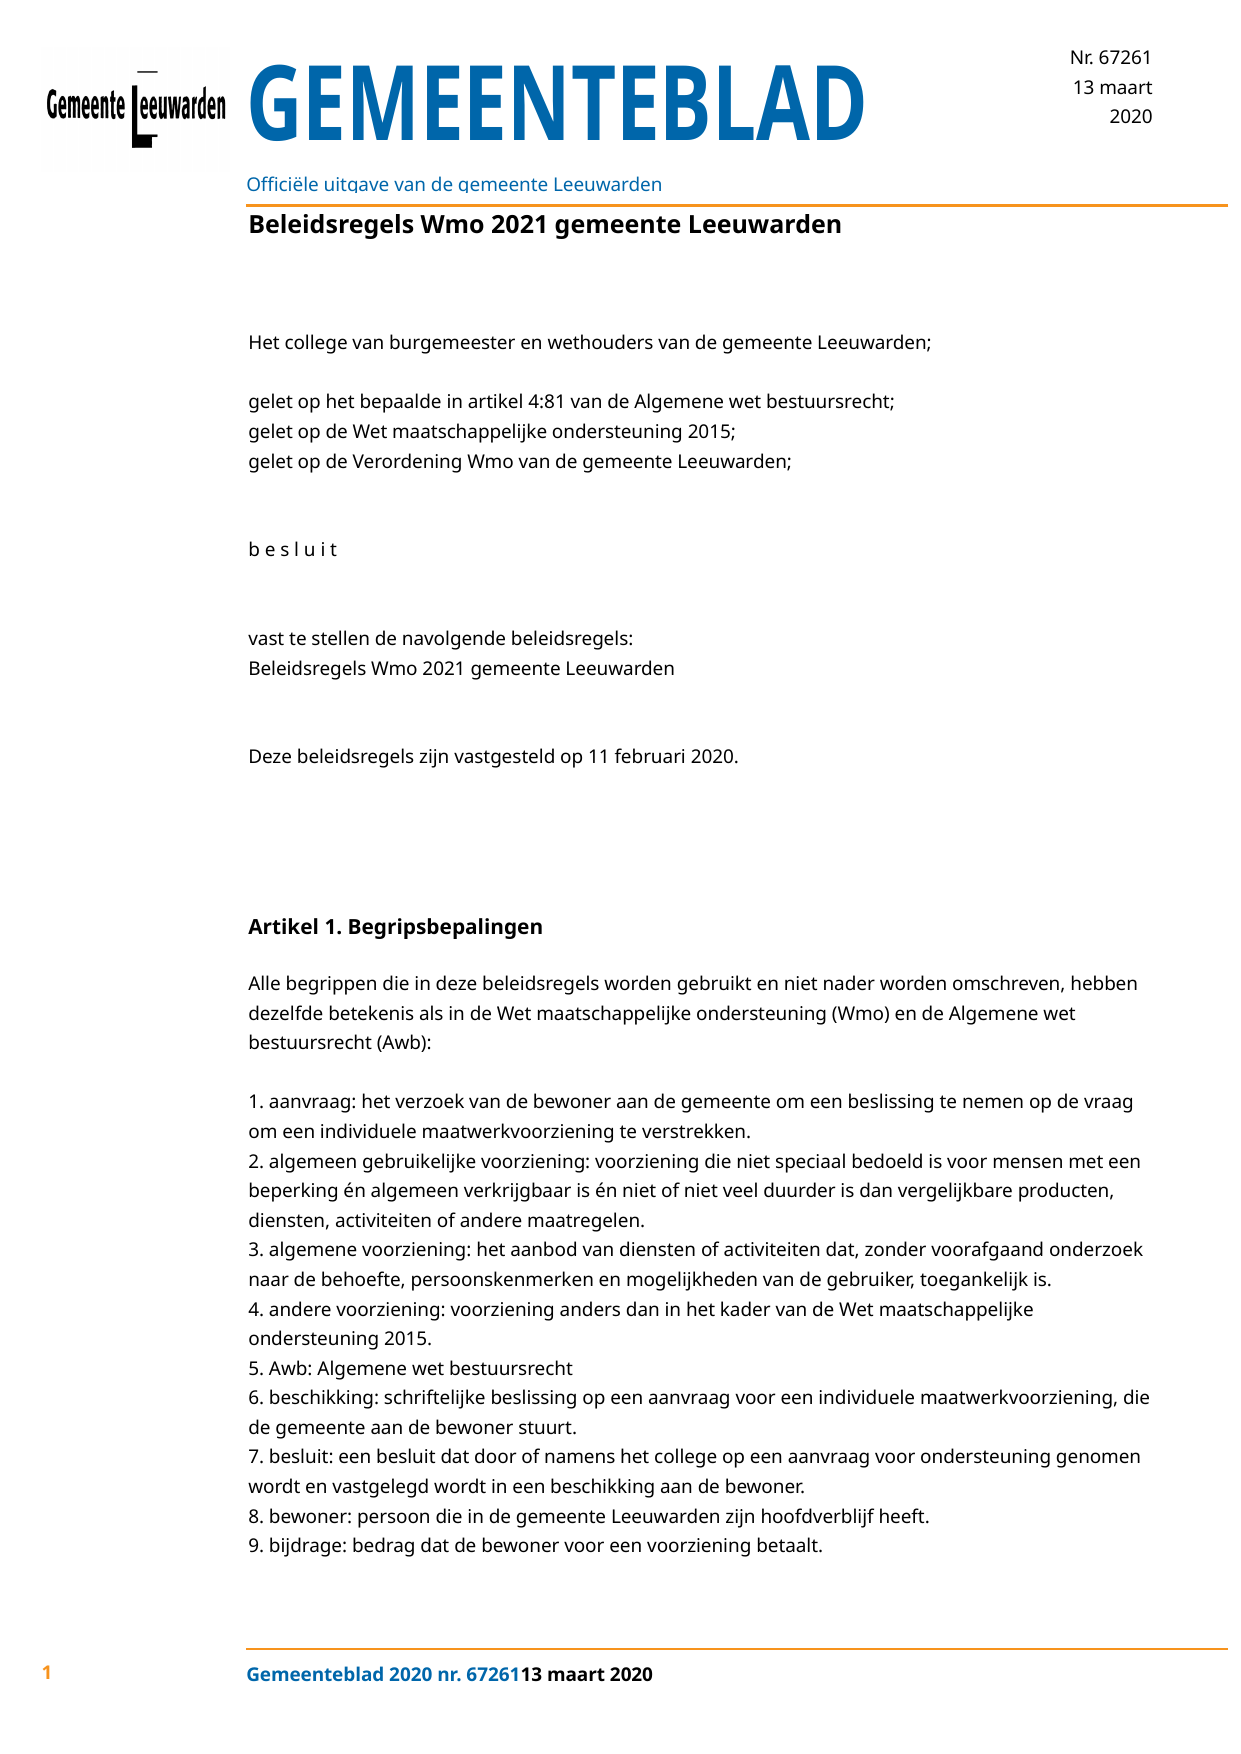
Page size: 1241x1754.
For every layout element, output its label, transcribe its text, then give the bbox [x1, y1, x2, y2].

text b e s l u i t [248, 537, 1152, 562]
text Beleidsregels Wmo 2021 gemeente Leeuwarden [248, 207, 1152, 241]
text Beleidsregels Wmo 2021 gemeente Leeuwarden [248, 655, 1152, 681]
text gelet op de Verordening Wmo van de gemeente Leeuwarden; [248, 448, 1152, 473]
text vast te stellen de navolgende beleidsregels: [248, 625, 1152, 651]
text Alle begrippen die in deze beleidsregels worden gebruikt en niet nader worden omschreven, hebben dezelfde betekenis als in de Wet maatschappelijke ondersteuning (Wmo) en de Algemene wet bestuursrecht (Awb): [248, 970, 1152, 1055]
text gelet op de Wet maatschappelijke ondersteuning 2015; [248, 418, 1152, 444]
text Artikel 1. Begripsbepalingen [248, 912, 1152, 941]
text 6. beschikking: schriftelijke beslissing op een aanvraag voor een individuele maatwerkvoorziening, die de gemeente aan de bewoner stuurt. [248, 1384, 1152, 1440]
text 9. bijdrage: bedrag dat de bewoner voor een voorziening betaalt. [248, 1532, 1152, 1558]
text Het college van burgemeester en wethouders van de gemeente Leeuwarden; [248, 329, 1152, 355]
text 2. algemeen gebruikelijke voorziening: voorziening die niet speciaal bedoeld is voor mensen met een beperking én algemeen verkrijgbaar is én niet of niet veel duurder is dan vergelijkbare producten, diensten, activiteiten of andere maatregelen. [248, 1148, 1152, 1233]
text 8. bewoner: persoon die in de gemeente Leeuwarden zijn hoofdverblijf heeft. [248, 1503, 1152, 1529]
text 4. andere voorziening: voorziening anders dan in het kader van de Wet maatschappelijke ondersteuning 2015. [248, 1296, 1152, 1351]
text 3. algemene voorziening: het aanbod van diensten of activiteiten dat, zonder voorafgaand onderzoek naar de behoefte, persoonskenmerken en mogelijkheden van de gebruiker, toegankelijk is. [248, 1237, 1152, 1292]
text gelet op het bepaalde in artikel 4:81 van de Algemene wet bestuursrecht; [248, 389, 1152, 414]
text Deze beleidsregels zijn vastgesteld op 11 februari 2020. [248, 744, 1152, 769]
text 7. besluit: een besluit dat door of namens het college op een aanvraag voor ondersteuning genomen wordt en vastgelegd wordt in een beschikking aan de bewoner. [248, 1444, 1152, 1499]
picture [41, 47, 231, 172]
text 5. Awb: Algemene wet bestuursrecht [248, 1355, 1152, 1381]
text 1. aanvraag: het verzoek van de bewoner aan de gemeente om een beslissing te nemen op de vraag om een individuele maatwerkvoorziening te verstrekken. [248, 1089, 1152, 1144]
